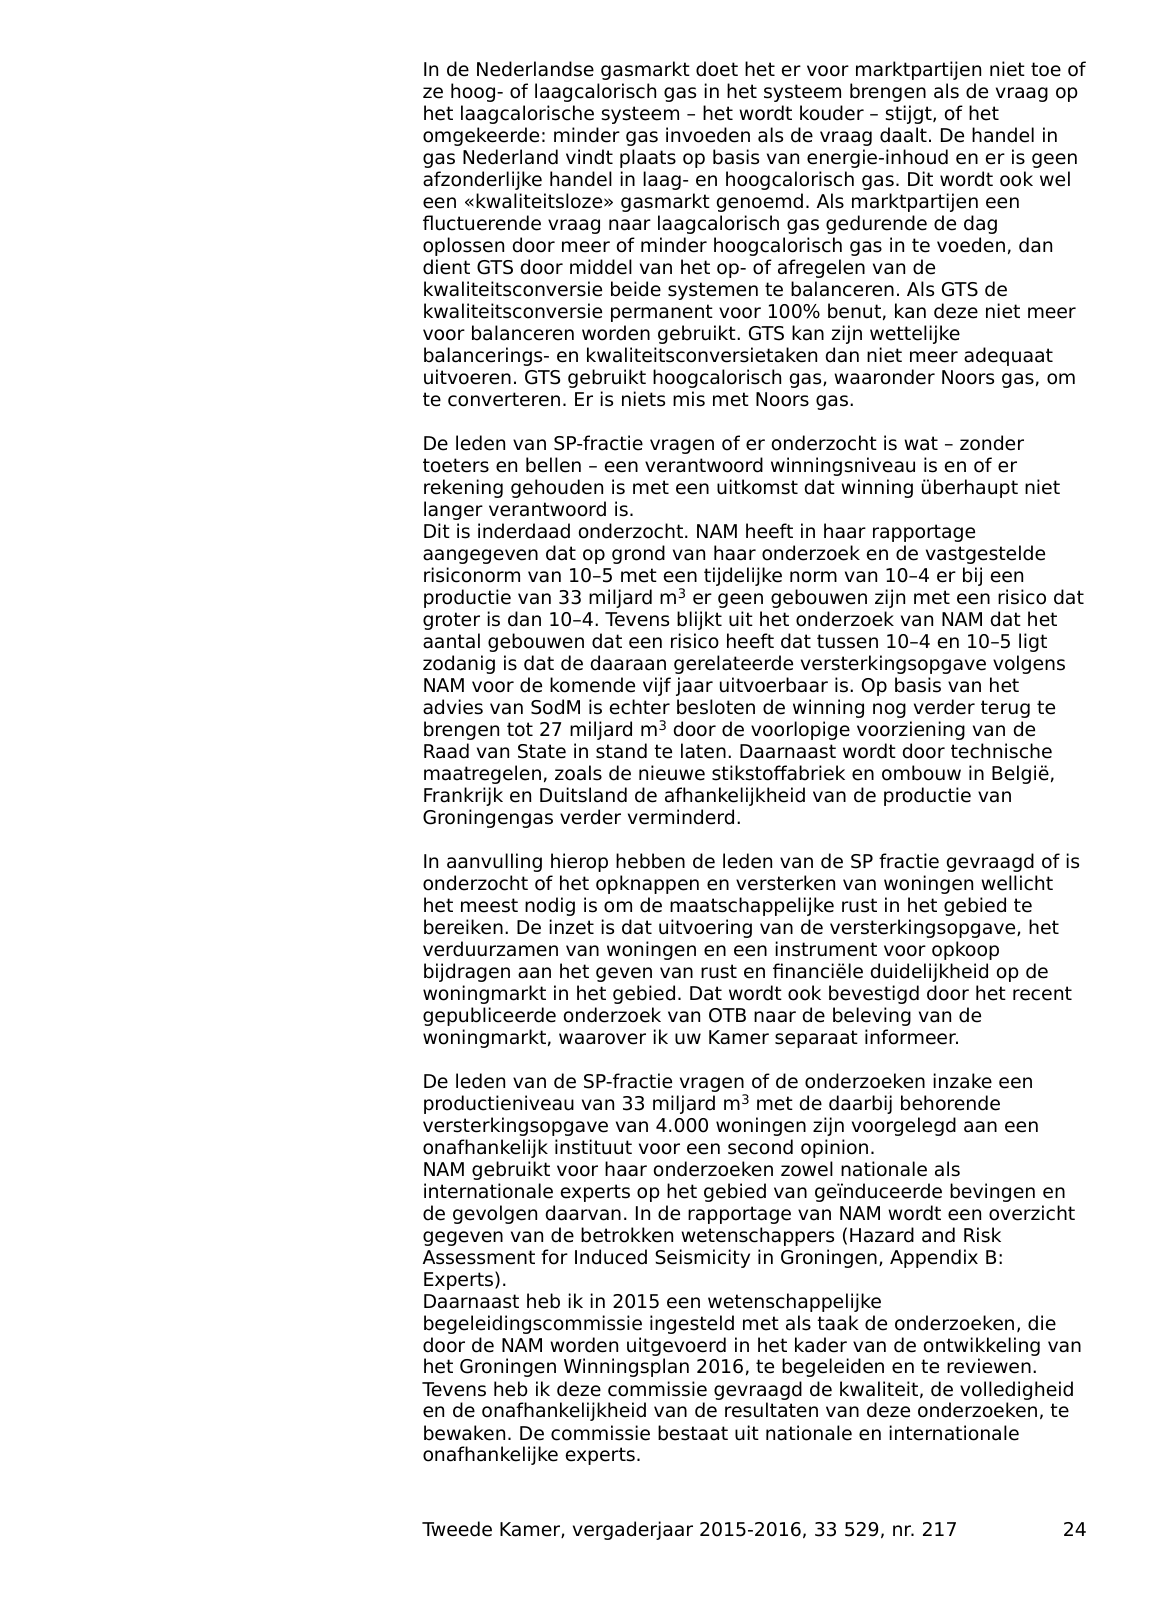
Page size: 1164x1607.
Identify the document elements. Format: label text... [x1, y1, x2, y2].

text Daarnaast heb ik in 2015 een wetenschappelijke begeleidingscommissie ingesteld met als taak de onderzoeken, die door de NAM worden uitgevoerd in het kader van de ontwikkeling van het Groningen Winningsplan 2016, te begeleiden en te reviewen. Tevens heb ik deze commissie gevraagd de kwaliteit, de volledigheid en de onafhankelijkheid van de resultaten van deze onderzoeken, te bewaken. De commissie bestaat uit nationale en internationale onafhankelijke experts. [422, 1291, 1087, 1466]
text Dit is inderdaad onderzocht. NAM heeft in haar rapportage aangegeven dat op grond van haar onderzoek en de vastgestelde risiconorm van 10–5 met een tijdelijke norm van 10–4 er bij een productie van 33 miljard m3 er geen gebouwen zijn met een risico dat groter is dan 10–4. Tevens blijkt uit het onderzoek van NAM dat het aantal gebouwen dat een risico heeft dat tussen 10–4 en 10–5 ligt zodanig is dat de daaraan gerelateerde versterkingsopgave volgens NAM voor de komende vijf jaar uitvoerbaar is. Op basis van het advies van SodM is echter besloten de winning nog verder terug te brengen tot 27 miljard m3 door de voorlopige voorziening van de Raad van State in stand te laten. Daarnaast wordt door technische maatregelen, zoals de nieuwe stikstoffabriek en ombouw in België, Frankrijk en Duitsland de afhankelijkheid van de productie van Groningengas verder verminderd. [422, 521, 1087, 828]
text In aanvulling hierop hebben de leden van de SP fractie gevraagd of is onderzocht of het opknappen en versterken van woningen wellicht het meest nodig is om de maatschappelijke rust in het gebied te bereiken. De inzet is dat uitvoering van de versterkingsopgave, het verduurzamen van woningen en een instrument voor opkoop bijdragen aan het geven van rust en financiële duidelijkheid op de woningmarkt in het gebied. Dat wordt ook bevestigd door het recent gepubliceerde onderzoek van OTB naar de beleving van de woningmarkt, waarover ik uw Kamer separaat informeer. [422, 851, 1087, 1048]
text In de Nederlandse gasmarkt doet het er voor marktpartijen niet toe of ze hoog- of laagcalorisch gas in het systeem brengen als de vraag op het laagcalorische systeem – het wordt kouder – stijgt, of het omgekeerde: minder gas invoeden als de vraag daalt. De handel in gas Nederland vindt plaats op basis van energie-inhoud en er is geen afzonderlijke handel in laag- en hoogcalorisch gas. Dit wordt ook wel een «kwaliteitsloze» gasmarkt genoemd. Als marktpartijen een fluctuerende vraag naar laagcalorisch gas gedurende de dag oplossen door meer of minder hoogcalorisch gas in te voeden, dan dient GTS door middel van het op- of afregelen van de kwaliteitsconversie beide systemen te balanceren. Als GTS de kwaliteitsconversie permanent voor 100% benut, kan deze niet meer voor balanceren worden gebruikt. GTS kan zijn wettelijke balancerings- en kwaliteitsconversietaken dan niet meer adequaat uitvoeren. GTS gebruikt hoogcalorisch gas, waaronder Noors gas, om te converteren. Er is niets mis met Noors gas. [422, 59, 1087, 411]
text De leden van SP-fractie vragen of er onderzocht is wat – zonder toeters en bellen – een verantwoord winningsniveau is en of er rekening gehouden is met een uitkomst dat winning überhaupt niet langer verantwoord is. [422, 433, 1087, 521]
text NAM gebruikt voor haar onderzoeken zowel nationale als internationale experts op het gebied van geïnduceerde bevingen en de gevolgen daarvan. In de rapportage van NAM wordt een overzicht gegeven van de betrokken wetenschappers (Hazard and Risk Assessment for Induced Seismicity in Groningen, Appendix B: Experts). [422, 1159, 1087, 1291]
text De leden van de SP-fractie vragen of de onderzoeken inzake een productieniveau van 33 miljard m3 met de daarbij behorende versterkingsopgave van 4.000 woningen zijn voorgelegd aan een onafhankelijk instituut voor een second opinion. [422, 1071, 1087, 1159]
